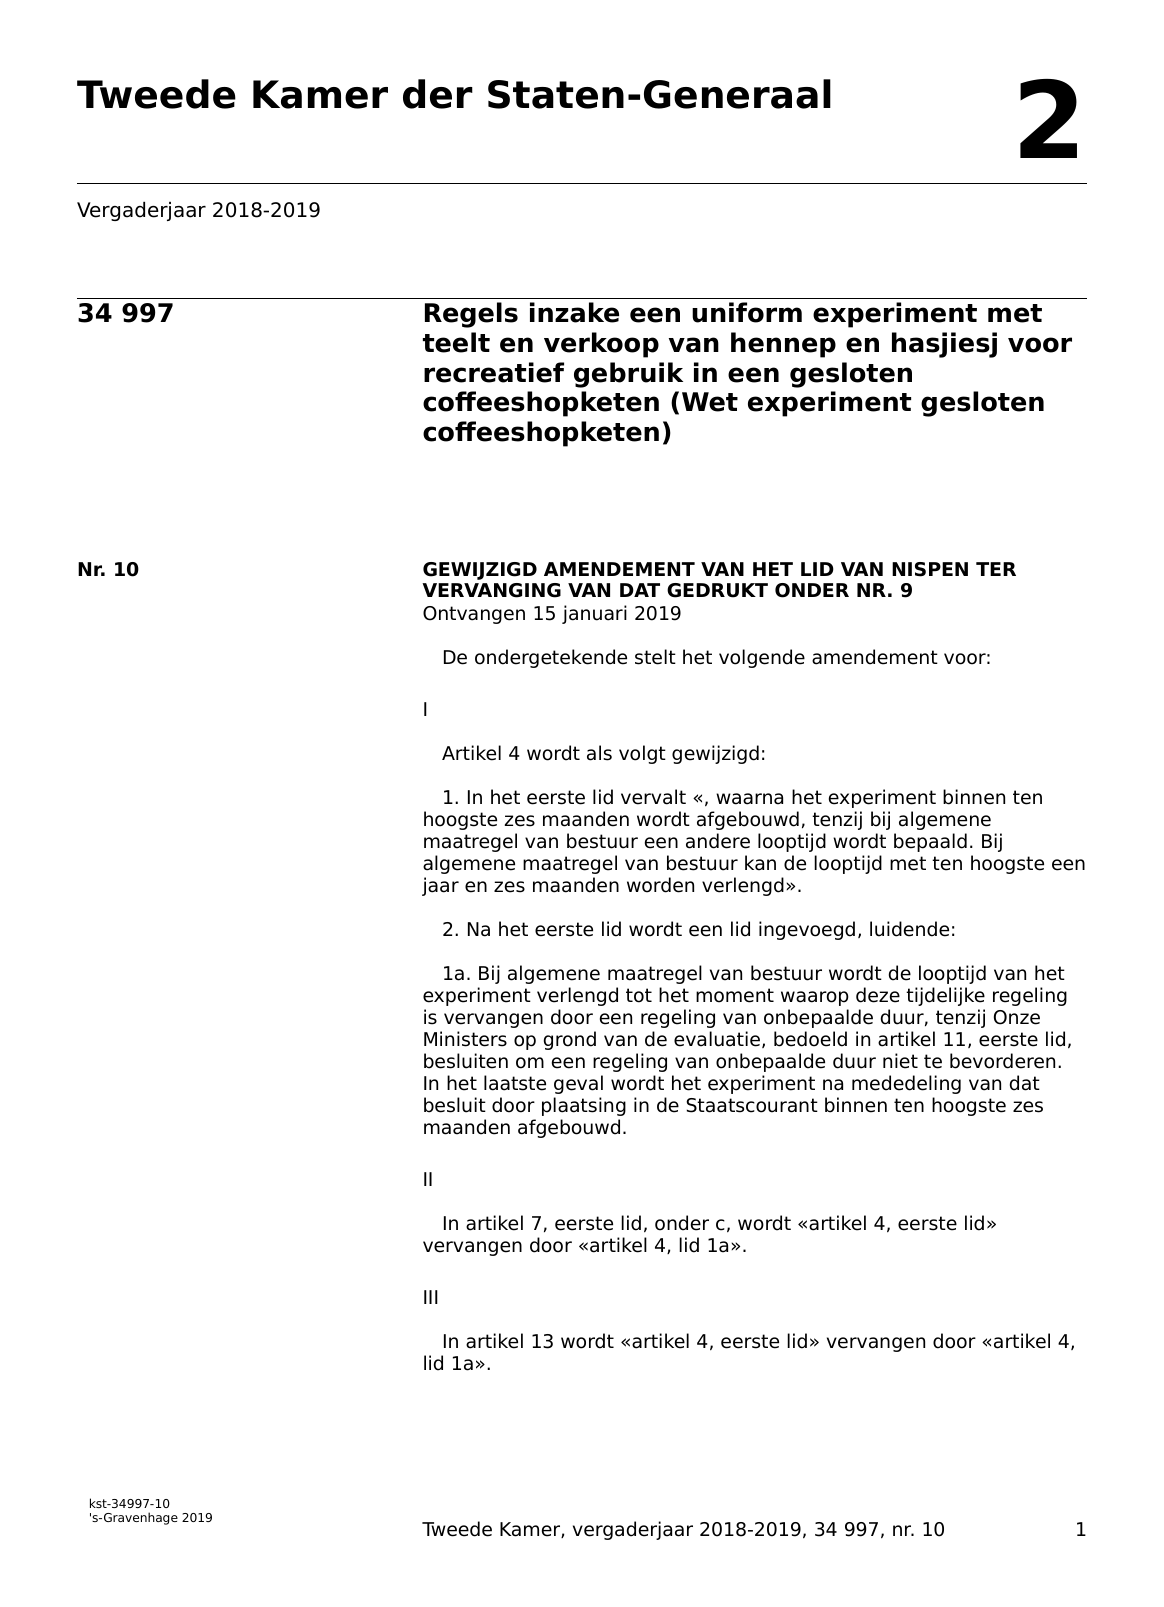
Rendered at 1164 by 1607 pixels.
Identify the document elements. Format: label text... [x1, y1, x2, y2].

subtitle II [422, 1169, 1087, 1191]
text In artikel 13 wordt «artikel 4, eerste lid» vervangen door «artikel 4, lid 1a». [422, 1331, 1087, 1375]
text Artikel 4 wordt als volgt gewijzigd: [422, 743, 1087, 765]
subtitle I [422, 698, 1087, 721]
subtitle Nr. 10 GEWIJZIGD AMENDEMENT VAN HET LID VAN NISPEN TER VERVANGING VAN DAT GEDRUKT ONDER NR. 9 [77, 558, 1087, 602]
text In artikel 7, eerste lid, onder c, wordt «artikel 4, eerste lid» vervangen door «artikel 4, lid 1a». [422, 1213, 1087, 1257]
text 2. Na het eerste lid wordt een lid ingevoegd, luidende: [422, 919, 1087, 941]
text Ontvangen 15 januari 2019 [422, 602, 1087, 624]
text 's-Gravenhage 2019 [88, 1511, 323, 1525]
table_cell Vergaderjaar 2018-2019 [77, 184, 1087, 298]
text De ondergetekende stelt het volgende amendement voor: [422, 647, 1087, 668]
table_header 2 [886, 59, 1087, 183]
text kst-34997-10 [88, 1497, 323, 1511]
text 1. In het eerste lid vervalt «, waarna het experiment binnen ten hoogste zes maanden wordt afgebouwd, tenzij bij algemene maatregel van bestuur een andere looptijd wordt bepaald. Bij algemene maatregel van bestuur kan de looptijd met ten hoogste een jaar en zes maanden worden verlengd». [422, 787, 1087, 897]
table_header Tweede Kamer der Staten-Generaal [77, 59, 886, 183]
subtitle III [422, 1287, 1087, 1309]
subtitle 34 997 Regels inzake een uniform experiment met teelt en verkoop van hennep en hasjiesj voor recreatief gebruik in een gesloten coffeeshopketen (Wet experiment gesloten coffeeshopketen) [77, 299, 1087, 447]
text 1a. Bij algemene maatregel van bestuur wordt de looptijd van het experiment verlengd tot het moment waarop deze tijdelijke regeling is vervangen door een regeling van onbepaalde duur, tenzij Onze Ministers op grond van de evaluatie, bedoeld in artikel 11, eerste lid, besluiten om een regeling van onbepaalde duur niet te bevorderen. In het laatste geval wordt het experiment na mededeling van dat besluit door plaatsing in de Staatscourant binnen ten hoogste zes maanden afgebouwd. [422, 963, 1087, 1139]
